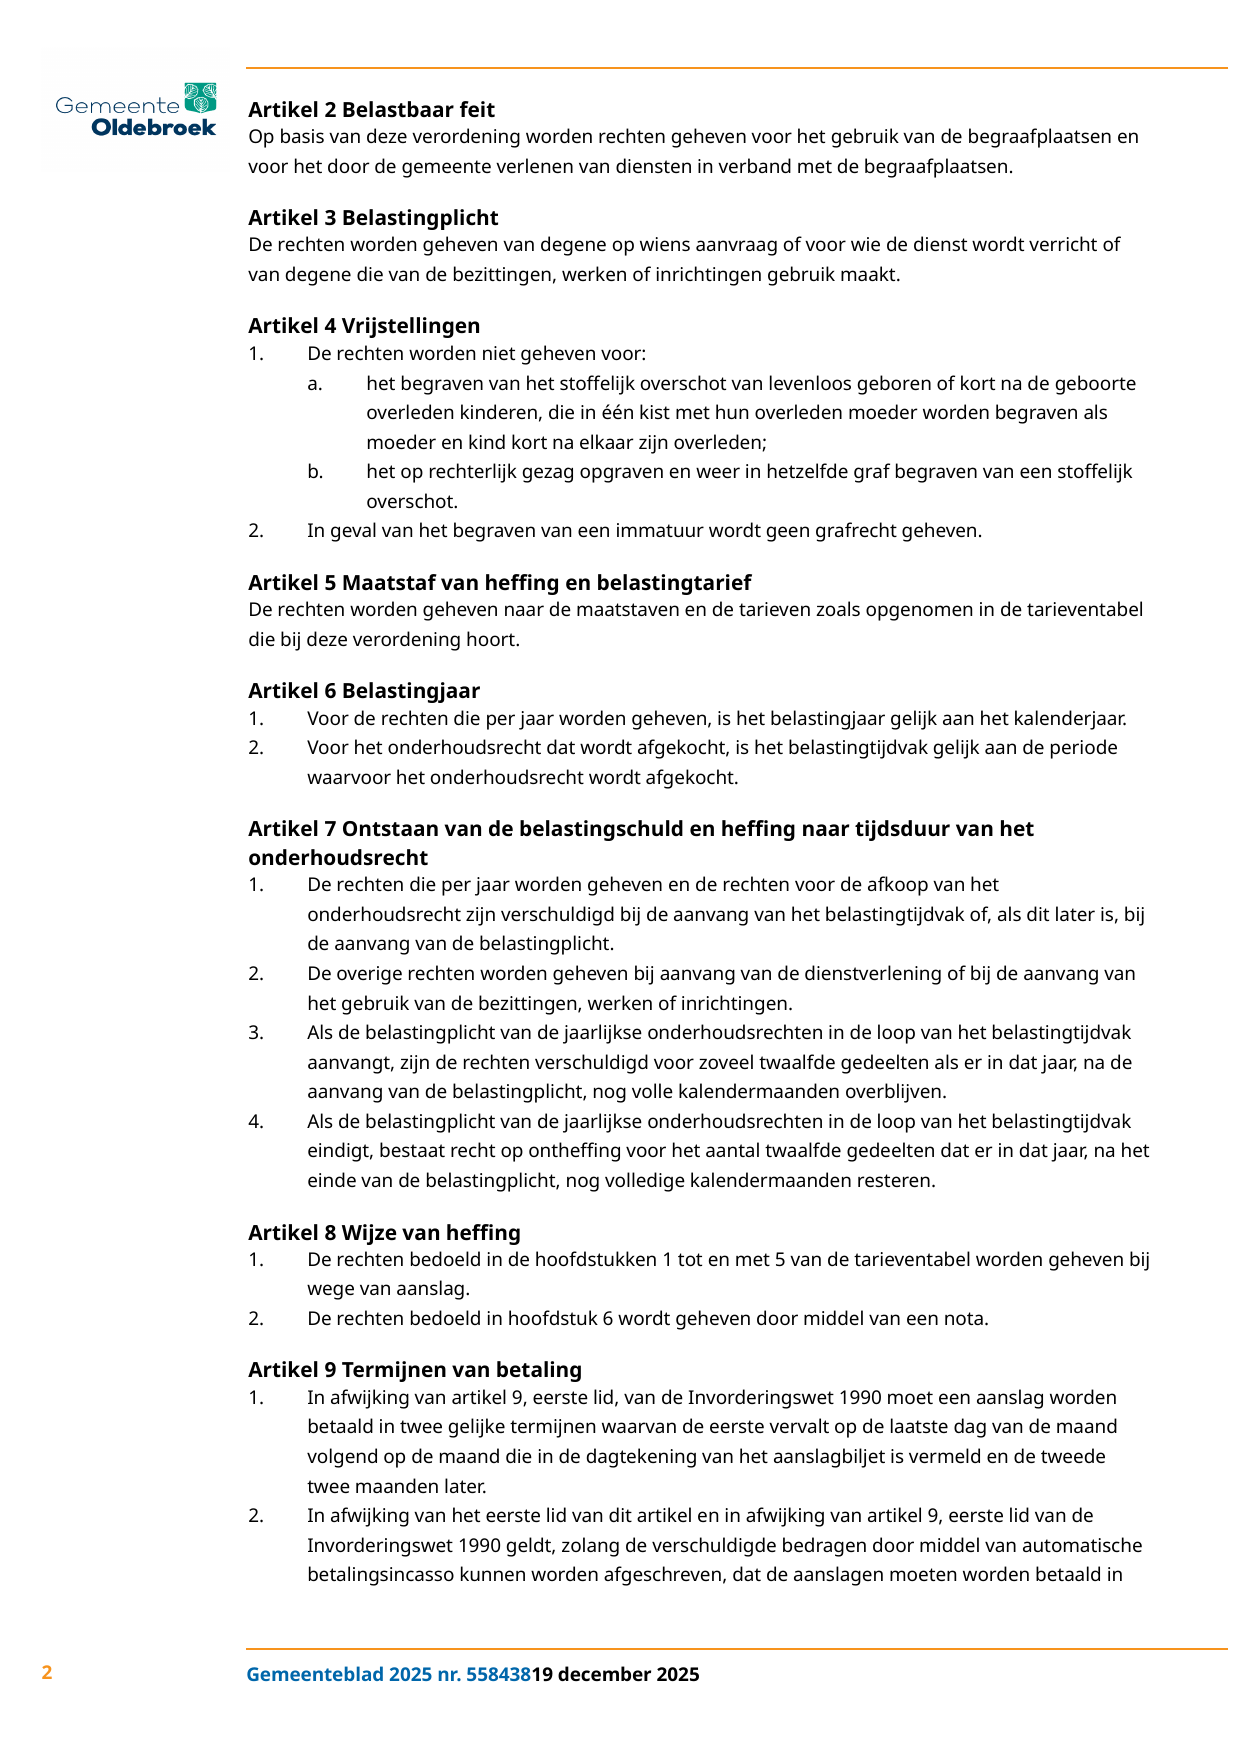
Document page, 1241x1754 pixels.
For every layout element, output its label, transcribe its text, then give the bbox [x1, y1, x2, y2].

list Als de belastingplicht van de jaarlijkse onderhoudsrechten in de loop van het belastingtijdvak eindigt, bestaat recht op ontheffing voor het aantal twaalfde gedeelten dat er in dat jaar, na het einde van de belastingplicht, nog volledige kalendermaanden resteren. [248, 1108, 1152, 1193]
list Voor de rechten die per jaar worden geheven, is het belastingjaar gelijk aan het kalenderjaar. [248, 705, 1152, 731]
text Artikel 3 Belastingplicht [248, 203, 1152, 232]
text Artikel 9 Termijnen van betaling [248, 1356, 1152, 1384]
list In afwijking van het eerste lid van dit artikel en in afwijking van artikel 9, eerste lid van de Invorderingswet 1990 geldt, zolang de verschuldigde bedragen door middel van automatische betalingsincasso kunnen worden afgeschreven, dat de aanslagen moeten worden betaald in [248, 1502, 1152, 1587]
list het begraven van het stoffelijk overschot van levenloos geboren of kort na de geboorte overleden kinderen, die in één kist met hun overleden moeder worden begraven als moeder en kind kort na elkaar zijn overleden; [307, 370, 1152, 454]
text Artikel 7 Ontstaan van de belastingschuld en heffing naar tijdsduur van het onderhoudsrecht [248, 814, 1152, 871]
list In geval van het begraven van een immatuur wordt geen grafrecht geheven. [248, 518, 1152, 543]
text Artikel 2 Belastbaar feit [248, 95, 1152, 123]
text Artikel 4 Vrijstellingen [248, 312, 1152, 340]
text Artikel 8 Wijze van heffing [248, 1218, 1152, 1246]
list De rechten bedoeld in de hoofdstukken 1 tot en met 5 van de tarieventabel worden geheven bij wege van aanslag. [248, 1246, 1152, 1301]
list De rechten worden niet geheven voor: [248, 340, 1152, 366]
text De rechten worden geheven naar de maatstaven en de tarieven zoals opgenomen in de tarieventabel die bij deze verordening hoort. [248, 596, 1152, 652]
text Artikel 5 Maatstaf van heffing en belastingtarief [248, 568, 1152, 596]
list Voor het onderhoudsrecht dat wordt afgekocht, is het belastingtijdvak gelijk aan de periode waarvoor het onderhoudsrecht wordt afgekocht. [248, 734, 1152, 790]
list Als de belastingplicht van de jaarlijkse onderhoudsrechten in de loop van het belastingtijdvak aanvangt, zijn de rechten verschuldigd voor zoveel twaalfde gedeelten als er in dat jaar, na de aanvang van de belastingplicht, nog volle kalendermaanden overblijven. [248, 1019, 1152, 1104]
text Artikel 6 Belastingjaar [248, 676, 1152, 705]
list De rechten bedoeld in hoofdstuk 6 wordt geheven door middel van een nota. [248, 1305, 1152, 1331]
text Op basis van deze verordening worden rechten geheven voor het gebruik van de begraafplaatsen en voor het door de gemeente verlenen van diensten in verband met de begraafplaatsen. [248, 123, 1152, 178]
list In afwijking van artikel 9, eerste lid, van de Invorderingswet 1990 moet een aanslag worden betaald in twee gelijke termijnen waarvan de eerste vervalt op de laatste dag van de maand volgend op de maand die in de dagtekening van het aanslagbiljet is vermeld en de tweede twee maanden later. [248, 1384, 1152, 1498]
list het op rechterlijk gezag opgraven en weer in hetzelfde graf begraven van een stoffelijk overschot. [307, 458, 1152, 514]
picture [41, 47, 231, 172]
list De overige rechten worden geheven bij aanvang van de dienstverlening of bij de aanvang van het gebruik van de bezittingen, werken of inrichtingen. [248, 960, 1152, 1015]
list De rechten die per jaar worden geheven en de rechten voor de afkoop van het onderhoudsrecht zijn verschuldigd bij de aanvang van het belastingtijdvak of, als dit later is, bij de aanvang van de belastingplicht. [248, 871, 1152, 956]
text De rechten worden geheven van degene op wiens aanvraag of voor wie de dienst wordt verricht of van degene die van de bezittingen, werken of inrichtingen gebruik maakt. [248, 232, 1152, 287]
